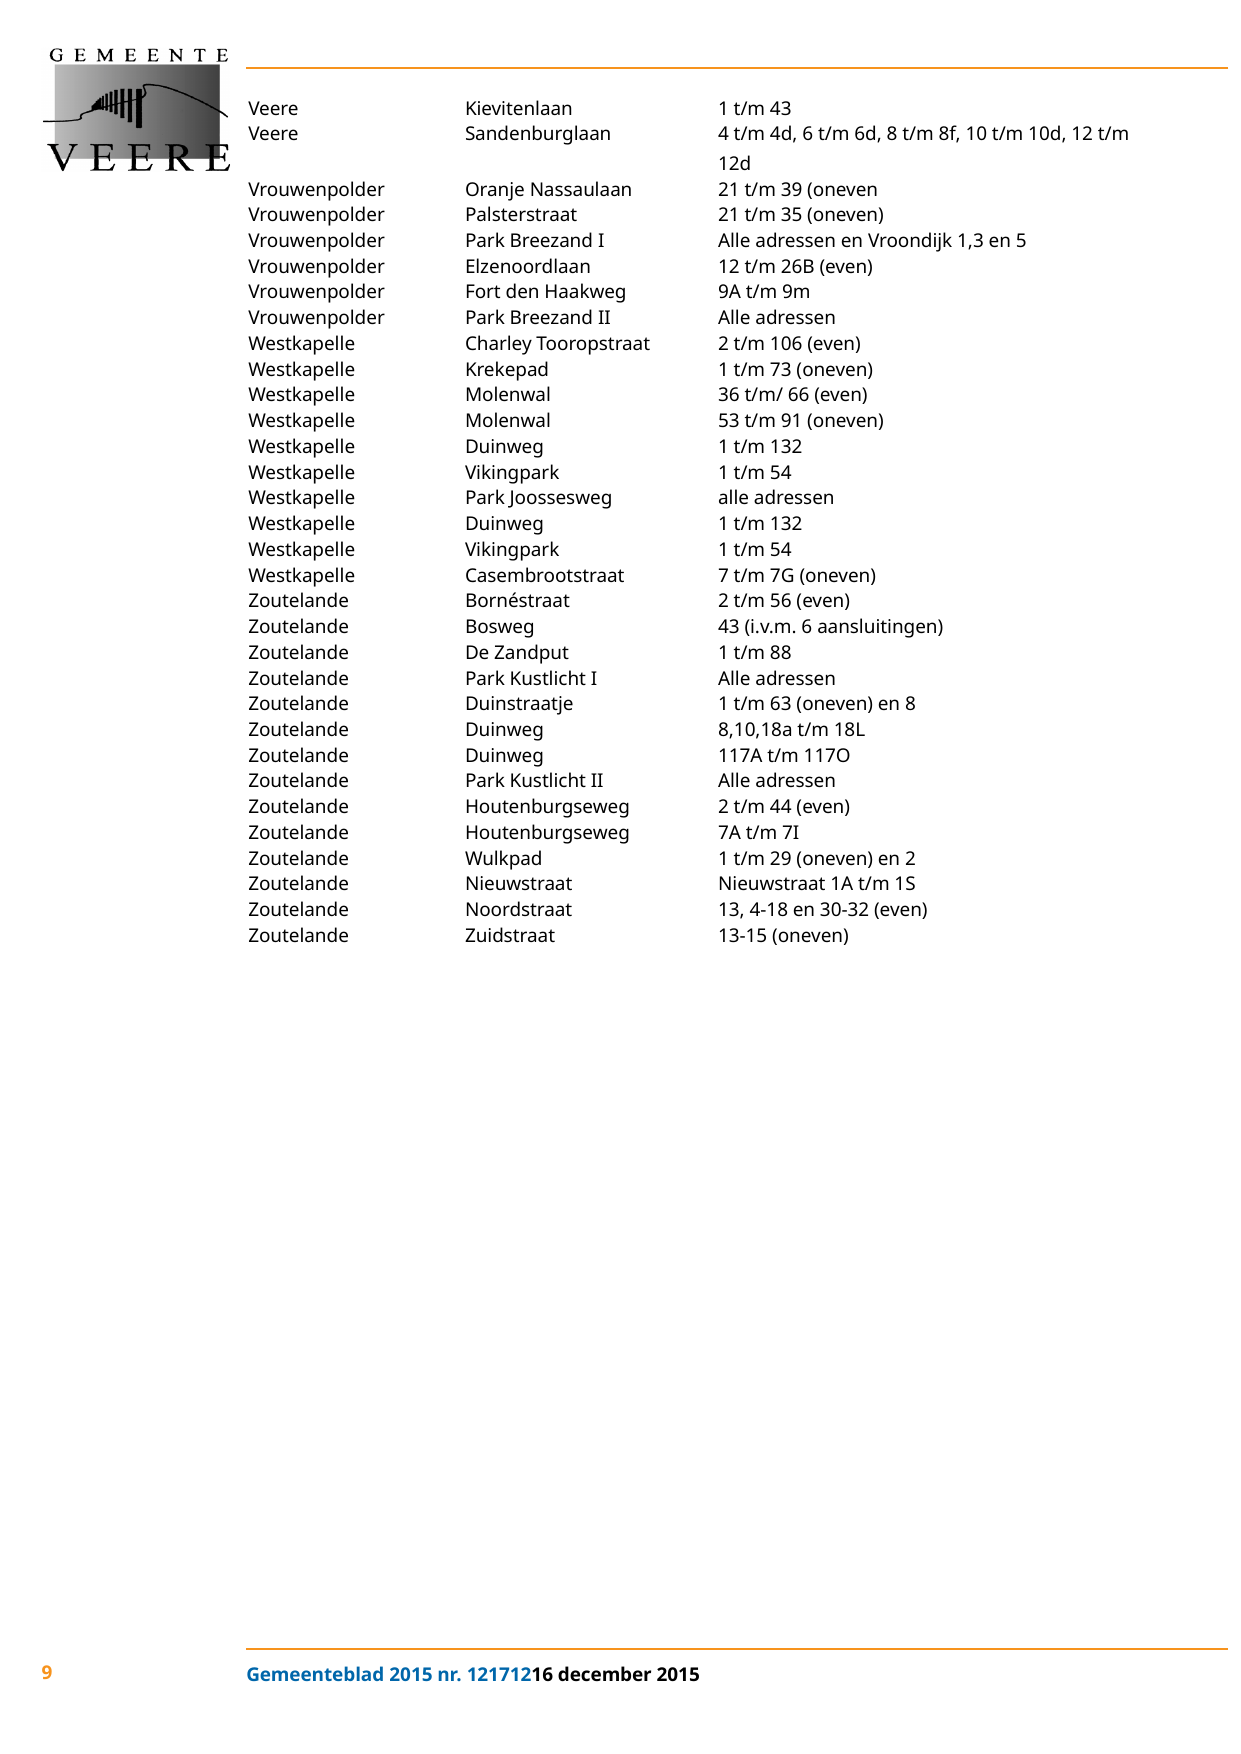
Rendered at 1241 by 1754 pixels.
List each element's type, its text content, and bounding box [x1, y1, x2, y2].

table_cell Zoutelande [248, 819, 465, 845]
table_cell Vikingpark [465, 459, 718, 484]
table_cell Zoutelande [248, 871, 465, 896]
table_cell 9A t/m 9m [718, 279, 1152, 304]
table_cell Zoutelande [248, 716, 465, 742]
table_cell Vrouwenpolder [248, 176, 465, 202]
table_cell 2 t/m 56 (even) [718, 588, 1152, 613]
table_cell 1 t/m 29 (oneven) en 2 [718, 845, 1152, 871]
table_cell alle adressen [718, 485, 1152, 510]
table_cell Vrouwenpolder [248, 279, 465, 304]
table_cell Duinweg [465, 433, 718, 459]
table_cell Duinweg [465, 716, 718, 742]
table_cell 36 t/m/ 66 (even) [718, 382, 1152, 407]
table_cell Zoutelande [248, 768, 465, 793]
table_cell Fort den Haakweg [465, 279, 718, 304]
table_cell 13, 4-18 en 30-32 (even) [718, 896, 1152, 922]
table_cell Alle adressen [718, 665, 1152, 690]
table_cell Vrouwenpolder [248, 202, 465, 227]
table_cell Westkapelle [248, 536, 465, 562]
table_cell Westkapelle [248, 382, 465, 407]
table_cell De Zandput [465, 639, 718, 665]
table_cell Westkapelle [248, 408, 465, 433]
table_cell Westkapelle [248, 459, 465, 484]
table_cell 117A t/m 117O [718, 742, 1152, 768]
table_cell Park Kustlicht II [465, 768, 718, 793]
table_cell Elzenoordlaan [465, 253, 718, 279]
table_cell Sandenburglaan [465, 121, 718, 176]
table_cell Charley Tooropstraat [465, 330, 718, 356]
table_cell Westkapelle [248, 356, 465, 382]
table_cell Molenwal [465, 408, 718, 433]
table_cell Nieuwstraat [465, 871, 718, 896]
table_cell Alle adressen [718, 305, 1152, 330]
table_cell 53 t/m 91 (oneven) [718, 408, 1152, 433]
table_cell Westkapelle [248, 562, 465, 587]
table_cell Zoutelande [248, 742, 465, 768]
table_cell 1 t/m 63 (oneven) en 8 [718, 690, 1152, 716]
table_cell Vikingpark [465, 536, 718, 562]
table_cell 1 t/m 54 [718, 459, 1152, 484]
table_cell 7 t/m 7G (oneven) [718, 562, 1152, 587]
table_cell Zoutelande [248, 613, 465, 639]
table_cell Duinweg [465, 742, 718, 768]
table_cell Noordstraat [465, 896, 718, 922]
table_cell Bornéstraat [465, 588, 718, 613]
table_cell Houtenburgseweg [465, 793, 718, 819]
table_cell Westkapelle [248, 485, 465, 510]
table_cell Park Breezand II [465, 305, 718, 330]
table_cell 7A t/m 7I [718, 819, 1152, 845]
table_cell Park Breezand I [465, 227, 718, 253]
table_cell Nieuwstraat 1A t/m 1S [718, 871, 1152, 896]
table_cell Krekepad [465, 356, 718, 382]
table_cell Vrouwenpolder [248, 253, 465, 279]
table_cell Wulkpad [465, 845, 718, 871]
table_cell 12 t/m 26B (even) [718, 253, 1152, 279]
table_cell 2 t/m 44 (even) [718, 793, 1152, 819]
table_cell Bosweg [465, 613, 718, 639]
table_cell 1 t/m 132 [718, 433, 1152, 459]
table_cell Zoutelande [248, 588, 465, 613]
table_cell 2 t/m 106 (even) [718, 330, 1152, 356]
table_cell Molenwal [465, 382, 718, 407]
table_cell Zuidstraat [465, 922, 718, 948]
table_cell 1 t/m 88 [718, 639, 1152, 665]
table_cell Houtenburgseweg [465, 819, 718, 845]
table_cell Zoutelande [248, 665, 465, 690]
table_cell Veere [248, 95, 465, 121]
table_cell Palsterstraat [465, 202, 718, 227]
table_cell Park Kustlicht I [465, 665, 718, 690]
table_cell Kievitenlaan [465, 95, 718, 121]
table_cell Alle adressen en Vroondijk 1,3 en 5 [718, 227, 1152, 253]
table_cell Casembrootstraat [465, 562, 718, 587]
table_cell Zoutelande [248, 690, 465, 716]
table_cell Zoutelande [248, 896, 465, 922]
table_cell 8,10,18a t/m 18L [718, 716, 1152, 742]
table_cell 13-15 (oneven) [718, 922, 1152, 948]
table_cell Zoutelande [248, 639, 465, 665]
table_cell Vrouwenpolder [248, 305, 465, 330]
table_cell Duinweg [465, 510, 718, 536]
table_cell 1 t/m 132 [718, 510, 1152, 536]
table_cell Duinstraatje [465, 690, 718, 716]
table_cell 1 t/m 54 [718, 536, 1152, 562]
table_cell Westkapelle [248, 510, 465, 536]
table_cell 21 t/m 39 (oneven [718, 176, 1152, 202]
table_cell Vrouwenpolder [248, 227, 465, 253]
table_cell 4 t/m 4d, 6 t/m 6d, 8 t/m 8f, 10 t/m 10d, 12 t/m 12d [718, 121, 1152, 176]
table_cell Park Joossesweg [465, 485, 718, 510]
table_cell Alle adressen [718, 768, 1152, 793]
picture [41, 47, 231, 172]
table_cell 21 t/m 35 (oneven) [718, 202, 1152, 227]
table_cell Veere [248, 121, 465, 176]
table_cell 43 (i.v.m. 6 aansluitingen) [718, 613, 1152, 639]
table_cell Westkapelle [248, 330, 465, 356]
table_cell Zoutelande [248, 845, 465, 871]
table_cell Westkapelle [248, 433, 465, 459]
table_cell 1 t/m 73 (oneven) [718, 356, 1152, 382]
table_cell 1 t/m 43 [718, 95, 1152, 121]
table_cell Zoutelande [248, 793, 465, 819]
table_cell Oranje Nassaulaan [465, 176, 718, 202]
table_cell Zoutelande [248, 922, 465, 948]
